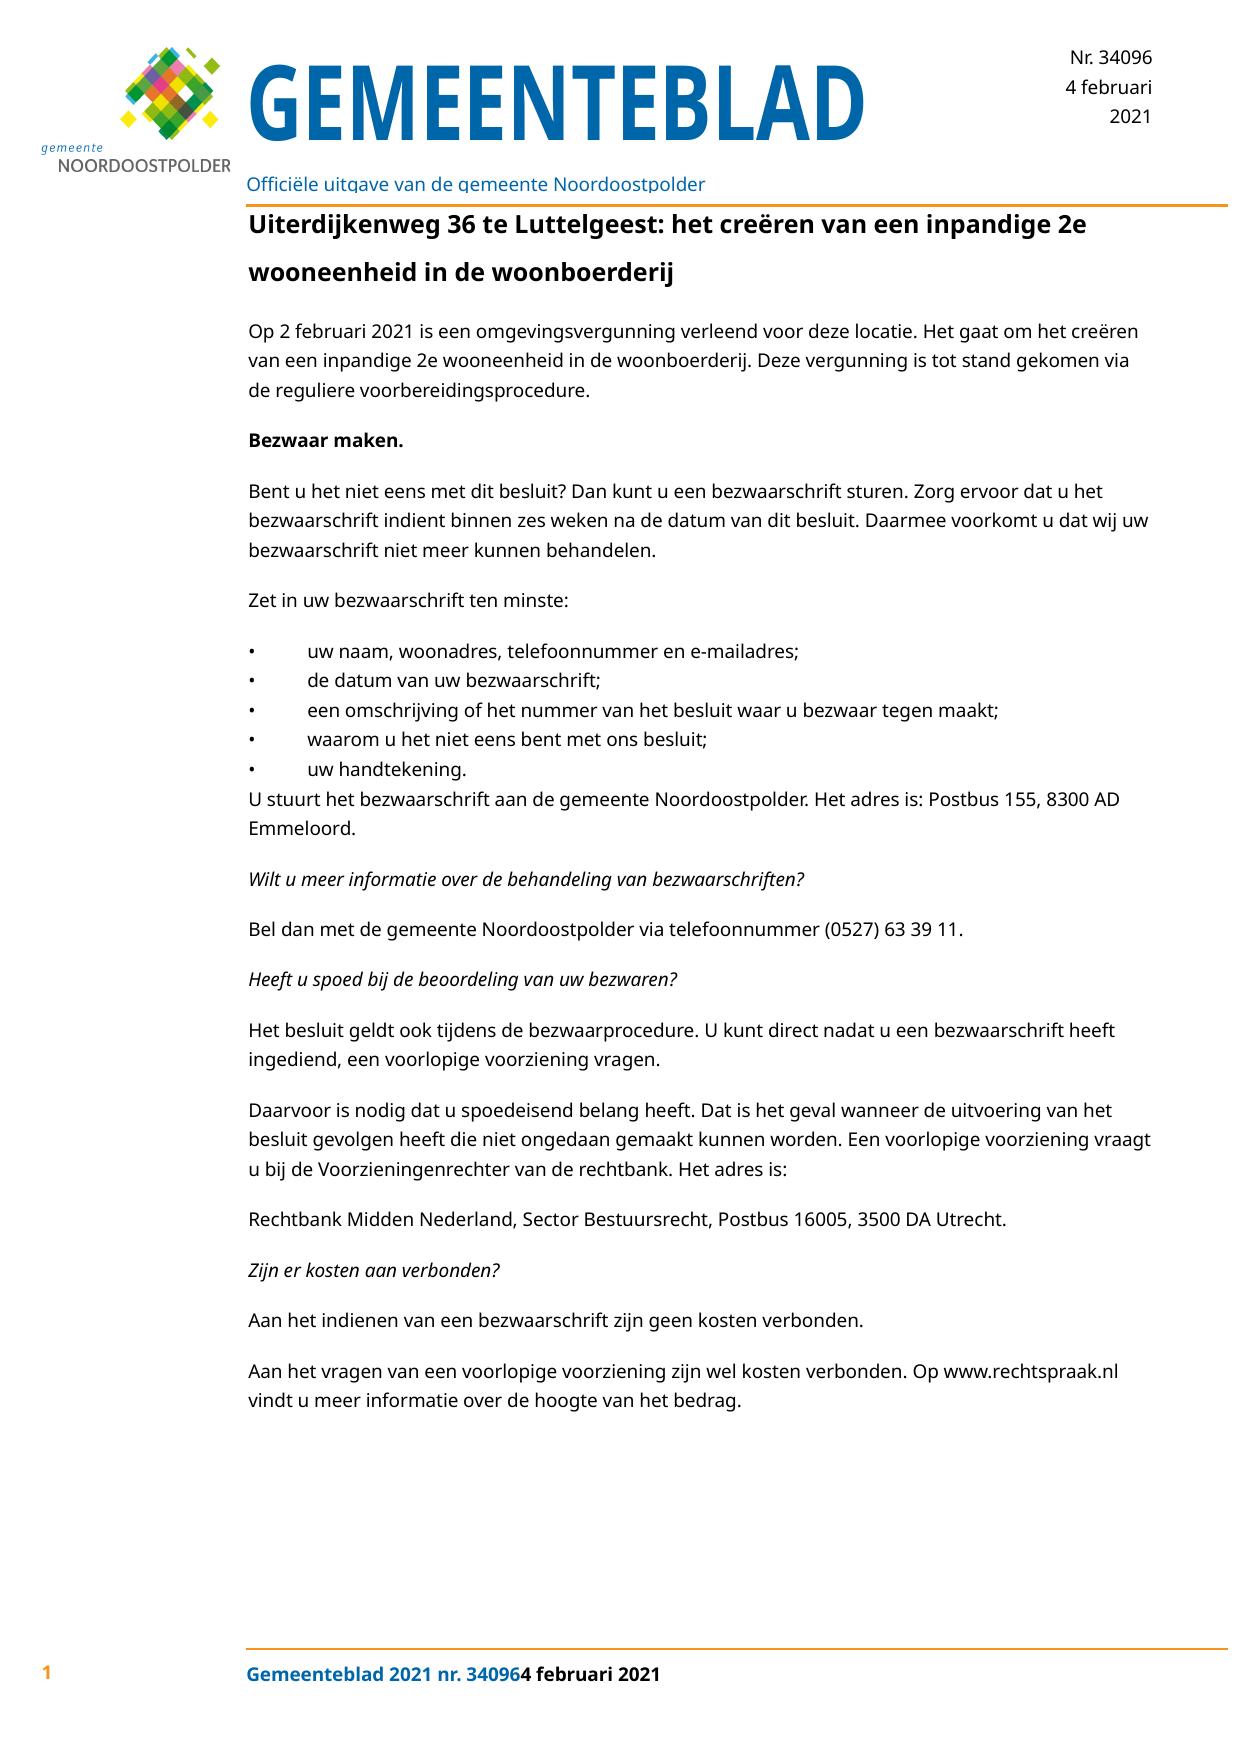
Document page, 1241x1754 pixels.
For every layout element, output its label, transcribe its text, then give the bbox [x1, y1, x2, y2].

text Heeft u spoed bij de beoordeling van uw bezwaren? [248, 967, 1152, 992]
text Aan het indienen van een bezwaarschrift zijn geen kosten verbonden. [248, 1307, 1152, 1333]
text Rechtbank Midden Nederland, Sector Bestuursrecht, Postbus 16005, 3500 DA Utrecht. [248, 1207, 1152, 1232]
list een omschrijving of het nummer van het besluit waar u bezwaar tegen maakt; [248, 697, 1152, 723]
text Bel dan met de gemeente Noordoostpolder via telefoonnummer (0527) 63 39 11. [248, 916, 1152, 942]
text Op 2 februari 2021 is een omgevingsvergunning verleend voor deze locatie. Het gaat om het creëren van een inpandige 2e wooneenheid in de woonboerderij. Deze vergunning is tot stand gekomen via de reguliere voorbereidingsprocedure. [248, 318, 1152, 403]
picture [41, 47, 231, 172]
list de datum van uw bezwaarschrift; [248, 667, 1152, 693]
text Zijn er kosten aan verbonden? [248, 1257, 1152, 1283]
list uw naam, woonadres, telefoonnummer en e-mailadres; [248, 638, 1152, 664]
text Aan het vragen van een voorlopige voorziening zijn wel kosten verbonden. Op www.rechtspraak.nl vindt u meer informatie over de hoogte van het bedrag. [248, 1358, 1152, 1413]
text Uiterdijkenweg 36 te Luttelgeest: het creëren van een inpandige 2e wooneenheid in de woonboerderij [248, 207, 1152, 288]
text Bent u het niet eens met dit besluit? Dan kunt u een bezwaarschrift sturen. Zorg ervoor dat u het bezwaarschrift indient binnen zes weken na de datum van dit besluit. Daarmee voorkomt u dat wij uw bezwaarschrift niet meer kunnen behandelen. [248, 478, 1152, 563]
list uw handtekening. [248, 756, 1152, 782]
text Het besluit geldt ook tijdens de bezwaarprocedure. U kunt direct nadat u een bezwaarschrift heeft ingediend, een voorlopige voorziening vragen. [248, 1017, 1152, 1072]
text Zet in uw bezwaarschrift ten minste: [248, 587, 1152, 613]
list waarom u het niet eens bent met ons besluit; [248, 727, 1152, 752]
text Daarvoor is nodig dat u spoedeisend belang heeft. Dat is het geval wanneer de uitvoering van het besluit gevolgen heeft die niet ongedaan gemaakt kunnen worden. Een voorlopige voorziening vraagt u bij de Voorzieningenrechter van de rechtbank. Het adres is: [248, 1097, 1152, 1182]
text Wilt u meer informatie over de behandeling van bezwaarschriften? [248, 866, 1152, 892]
text U stuurt het bezwaarschrift aan de gemeente Noordoostpolder. Het adres is: Postbus 155, 8300 AD Emmeloord. [248, 786, 1152, 841]
text Bezwaar maken. [248, 427, 1152, 453]
